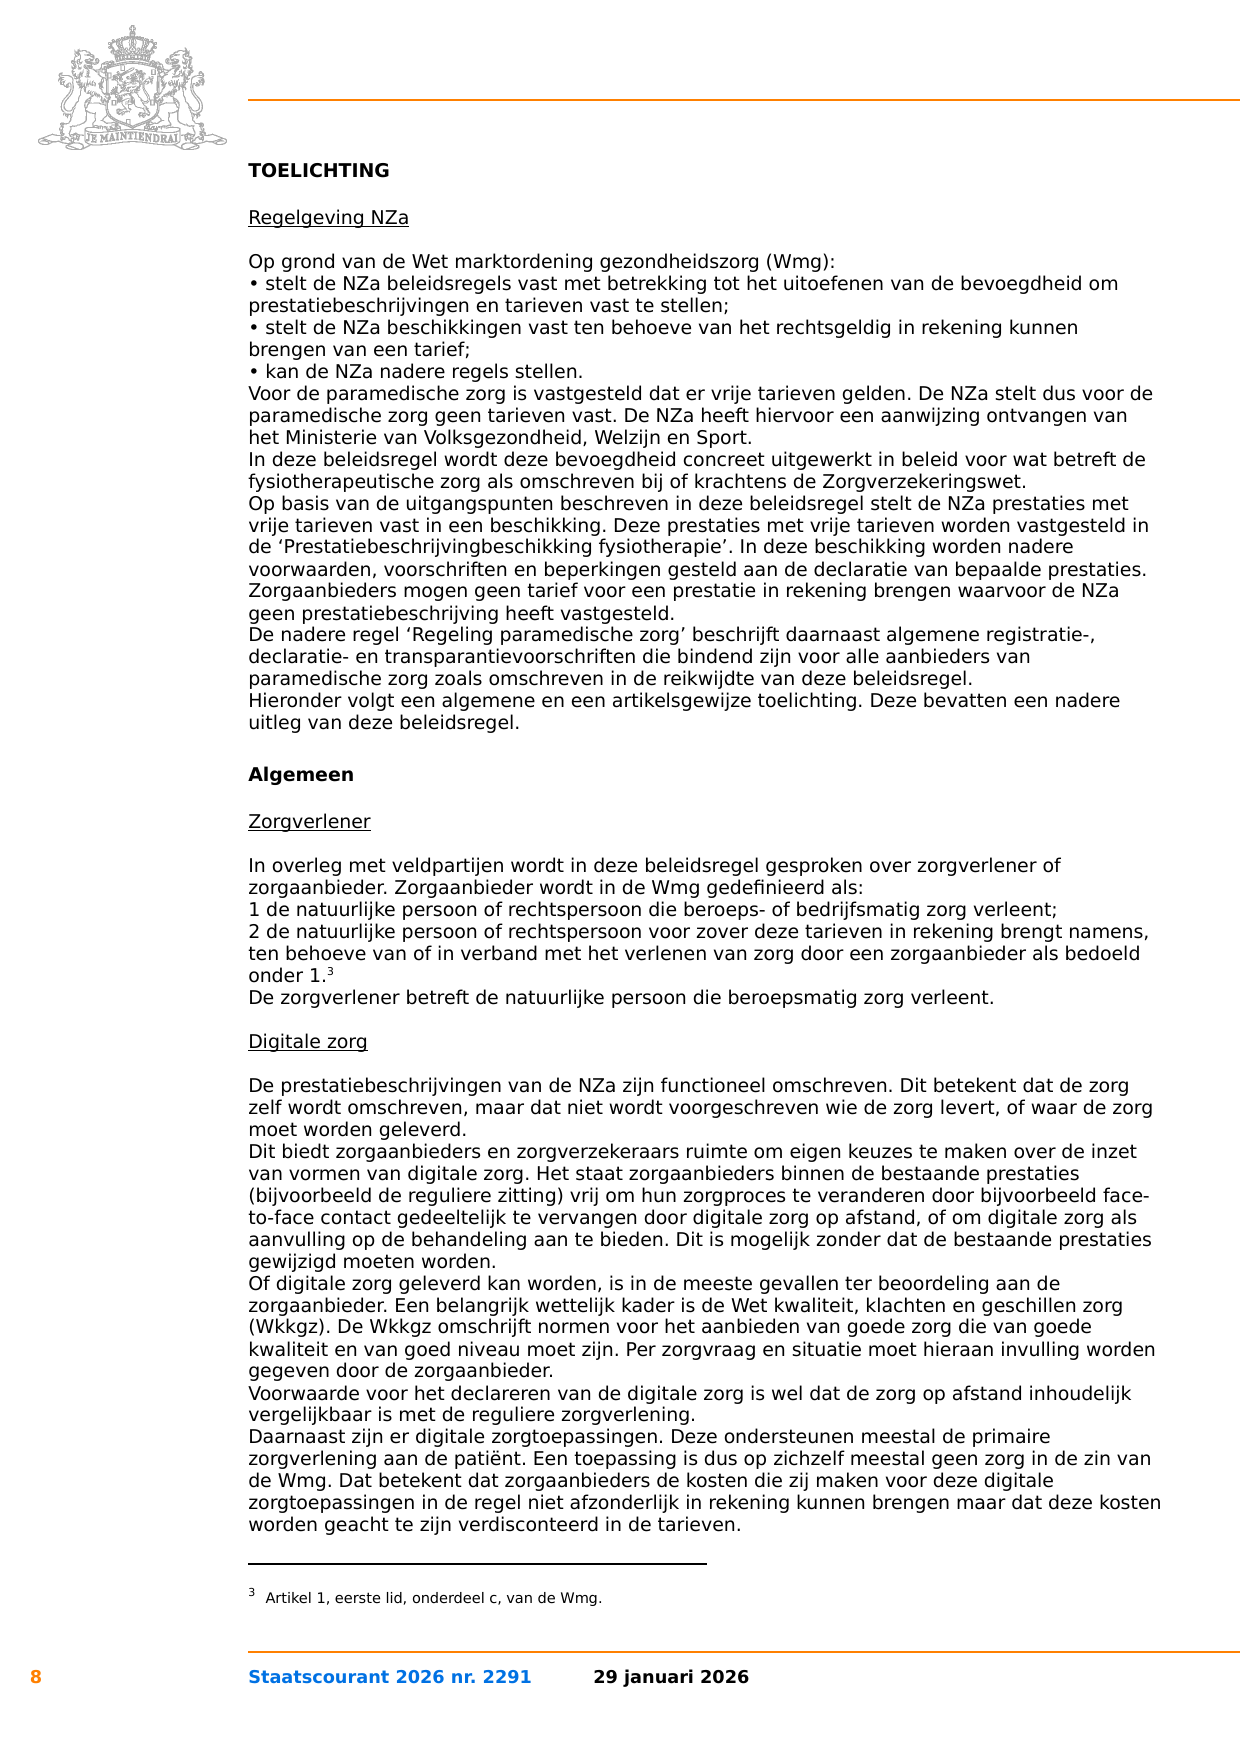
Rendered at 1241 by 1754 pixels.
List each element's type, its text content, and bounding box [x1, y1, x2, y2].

subtitle Regelgeving NZa [248, 207, 1163, 229]
text Artikel 1, eerste lid, onderdeel c, van de Wmg. [248, 1586, 1163, 1608]
text In deze beleidsregel wordt deze bevoegdheid concreet uitgewerkt in beleid voor wat betreft de fysiotherapeutische zorg als omschreven bij of krachtens de Zorgverzekeringswet. [248, 448, 1163, 492]
text • stelt de NZa beleidsregels vast met betrekking tot het uitoefenen van de bevoegdheid om prestatiebeschrijvingen en tarieven vast te stellen; [248, 273, 1163, 317]
subtitle TOELICHTING [248, 160, 1163, 182]
subtitle Zorgverlener [248, 811, 1163, 833]
text De prestatiebeschrijvingen van de NZa zijn functioneel omschreven. Dit betekent dat de zorg zelf wordt omschreven, maar dat niet wordt voorgeschreven wie de zorg levert, of waar de zorg moet worden geleverd. [248, 1075, 1163, 1141]
text Op grond van de Wet marktordening gezondheidszorg (Wmg): [248, 251, 1163, 273]
text • kan de NZa nadere regels stellen. [248, 361, 1163, 383]
text Voorwaarde voor het declareren van de digitale zorg is wel dat de zorg op afstand inhoudelijk vergelijkbaar is met de reguliere zorgverlening. [248, 1382, 1163, 1426]
text Of digitale zorg geleverd kan worden, is in de meeste gevallen ter beoordeling aan de zorgaanbieder. Een belangrijk wettelijk kader is de Wet kwaliteit, klachten en geschillen zorg (Wkkgz). De Wkkgz omschrijft normen voor het aanbieden van goede zorg die van goede kwaliteit en van goed niveau moet zijn. Per zorgvraag en situatie moet hieraan invulling worden gegeven door de zorgaanbieder. [248, 1272, 1163, 1382]
text In overleg met veldpartijen wordt in deze beleidsregel gesproken over zorgverlener of zorgaanbieder. Zorgaanbieder wordt in de Wmg gedefinieerd als: [248, 855, 1163, 899]
text Voor de paramedische zorg is vastgesteld dat er vrije tarieven gelden. De NZa stelt dus voor de paramedische zorg geen tarieven vast. De NZa heeft hiervoor een aanwijzing ontvangen van het Ministerie van Volksgezondheid, Welzijn en Sport. [248, 383, 1163, 448]
text 1 de natuurlijke persoon of rechtspersoon die beroeps- of bedrijfsmatig zorg verleent; [248, 899, 1163, 921]
text • stelt de NZa beschikkingen vast ten behoeve van het rechtsgeldig in rekening kunnen brengen van een tarief; [248, 317, 1163, 361]
subtitle Algemeen [248, 764, 1163, 786]
text Daarnaast zijn er digitale zorgtoepassingen. Deze ondersteunen meestal de primaire zorgverlening aan de patiënt. Een toepassing is dus op zichzelf meestal geen zorg in de zin van de Wmg. Dat betekent dat zorgaanbieders de kosten die zij maken voor deze digitale zorgtoepassingen in de regel niet afzonderlijk in rekening kunnen brengen maar dat deze kosten worden geacht te zijn verdisconteerd in de tarieven. [248, 1426, 1163, 1536]
text De nadere regel ‘Regeling paramedische zorg’ beschrijft daarnaast algemene registratie-, declaratie- en transparantievoorschriften die bindend zijn voor alle aanbieders van paramedische zorg zoals omschreven in de reikwijdte van deze beleidsregel. [248, 624, 1163, 690]
text Hieronder volgt een algemene en een artikelsgewijze toelichting. Deze bevatten een nadere uitleg van deze beleidsregel. [248, 690, 1163, 734]
subtitle Digitale zorg [248, 1031, 1163, 1053]
text Op basis van de uitgangspunten beschreven in deze beleidsregel stelt de NZa prestaties met vrije tarieven vast in een beschikking. Deze prestaties met vrije tarieven worden vastgesteld in de ‘Prestatiebeschrijvingbeschikking fysiotherapie’. In deze beschikking worden nadere voorwaarden, voorschriften en beperkingen gesteld aan de declaratie van bepaalde prestaties. Zorgaanbieders mogen geen tarief voor een prestatie in rekening brengen waarvoor de NZa geen prestatiebeschrijving heeft vastgesteld. [248, 492, 1163, 624]
picture [38, 25, 227, 150]
text Dit biedt zorgaanbieders en zorgverzekeraars ruimte om eigen keuzes te maken over de inzet van vormen van digitale zorg. Het staat zorgaanbieders binnen de bestaande prestaties (bijvoorbeeld de reguliere zitting) vrij om hun zorgproces te veranderen door bijvoorbeeld face-to-face contact gedeeltelijk te vervangen door digitale zorg op afstand, of om digitale zorg als aanvulling op de behandeling aan te bieden. Dit is mogelijk zonder dat de bestaande prestaties gewijzigd moeten worden. [248, 1141, 1163, 1272]
text 2 de natuurlijke persoon of rechtspersoon voor zover deze tarieven in rekening brengt namens, ten behoeve van of in verband met het verlenen van zorg door een zorgaanbieder als bedoeld onder 1. [248, 921, 1163, 987]
text De zorgverlener betreft de natuurlijke persoon die beroepsmatig zorg verleent. [248, 987, 1163, 1009]
